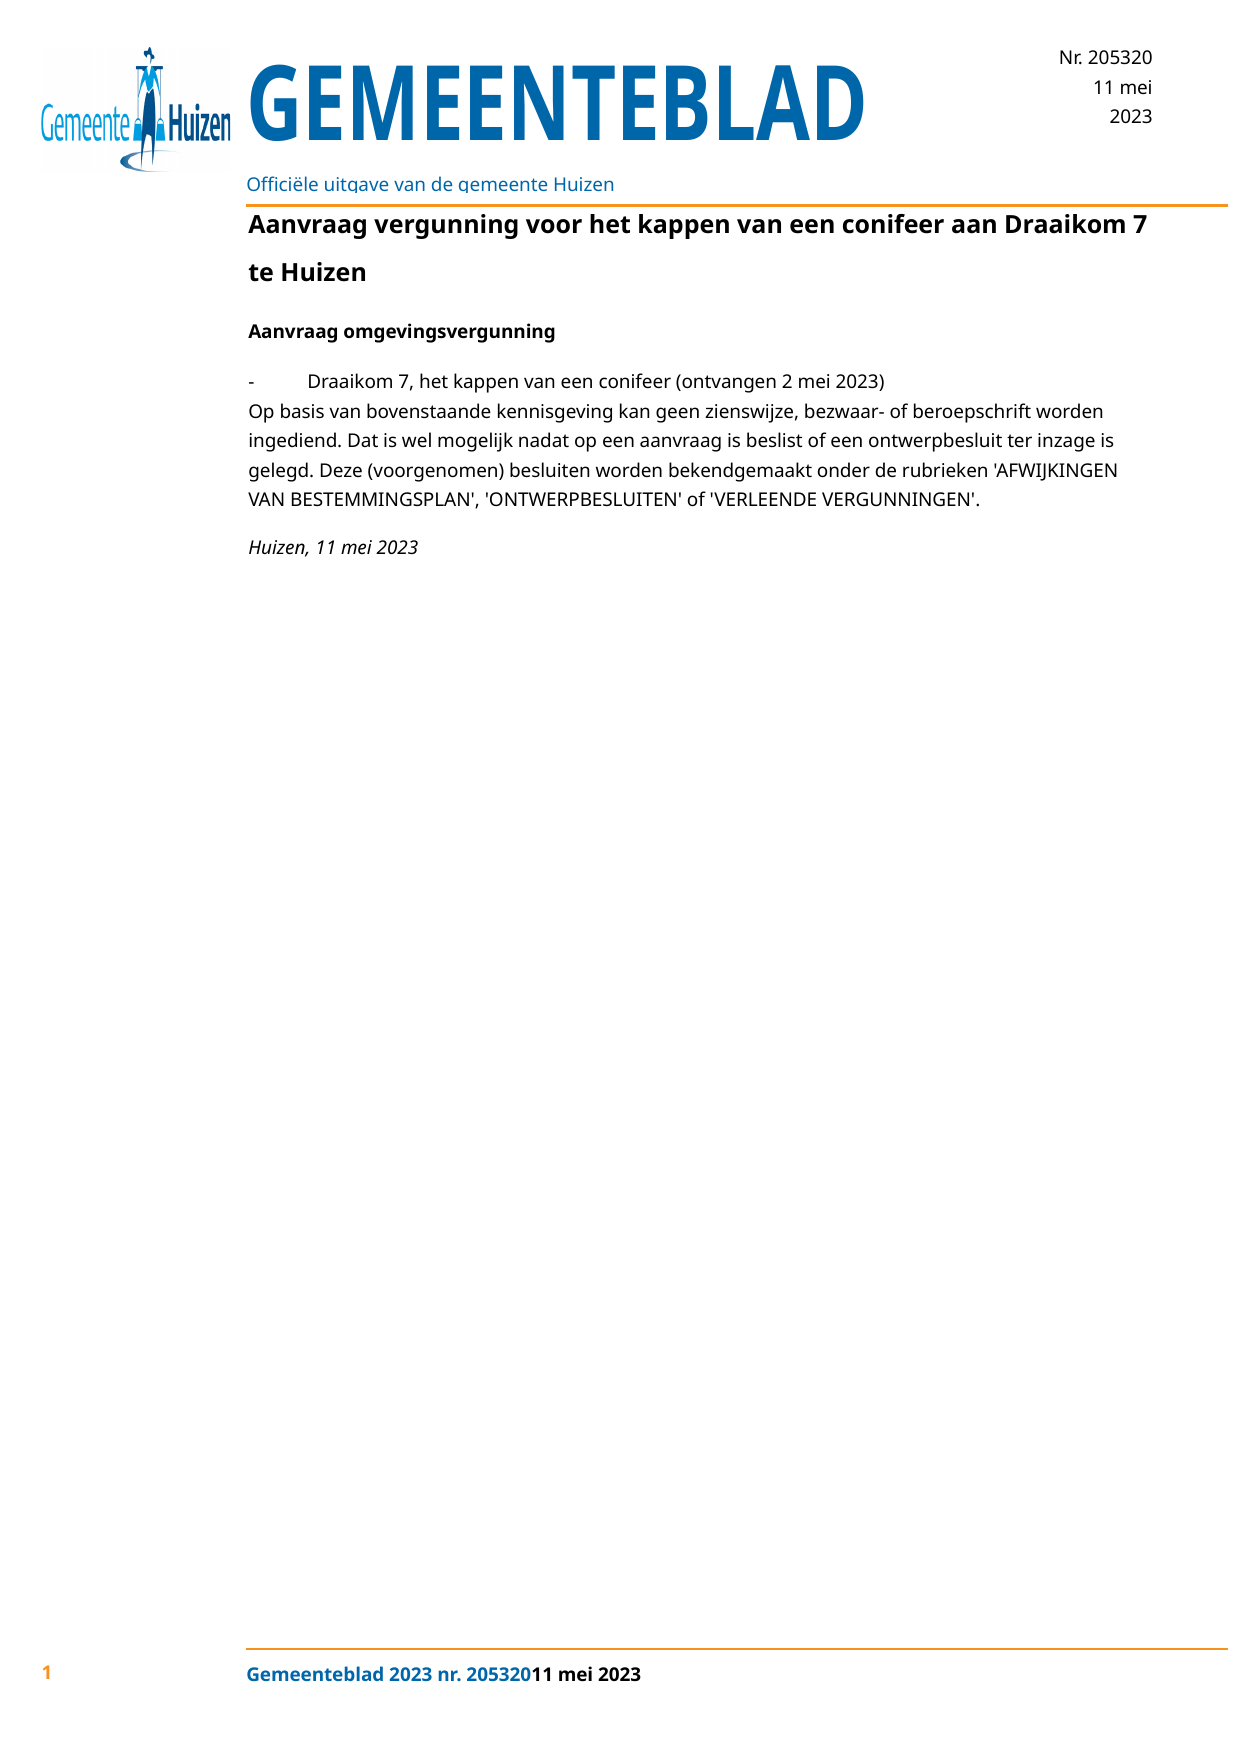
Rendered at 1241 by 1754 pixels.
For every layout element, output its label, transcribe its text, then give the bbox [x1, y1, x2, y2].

text Aanvraag vergunning voor het kappen van een conifeer aan Draaikom 7 te Huizen [248, 207, 1152, 288]
list Draaikom 7, het kappen van een conifeer (ontvangen 2 mei 2023) [248, 368, 1152, 394]
picture [41, 47, 231, 172]
text Aanvraag omgevingsvergunning [248, 318, 1152, 344]
text Op basis van bovenstaande kennisgeving kan geen zienswijze, bezwaar- of beroepschrift worden ingediend. Dat is wel mogelijk nadat op een aanvraag is beslist of een ontwerpbesluit ter inzage is gelegd. Deze (voorgenomen) besluiten worden bekendgemaakt onder de rubrieken 'AFWIJKINGEN VAN BESTEMMINGSPLAN', 'ONTWERPBESLUITEN' of 'VERLEENDE VERGUNNINGEN'. [248, 398, 1152, 512]
text Huizen, 11 mei 2023 [248, 534, 1152, 560]
